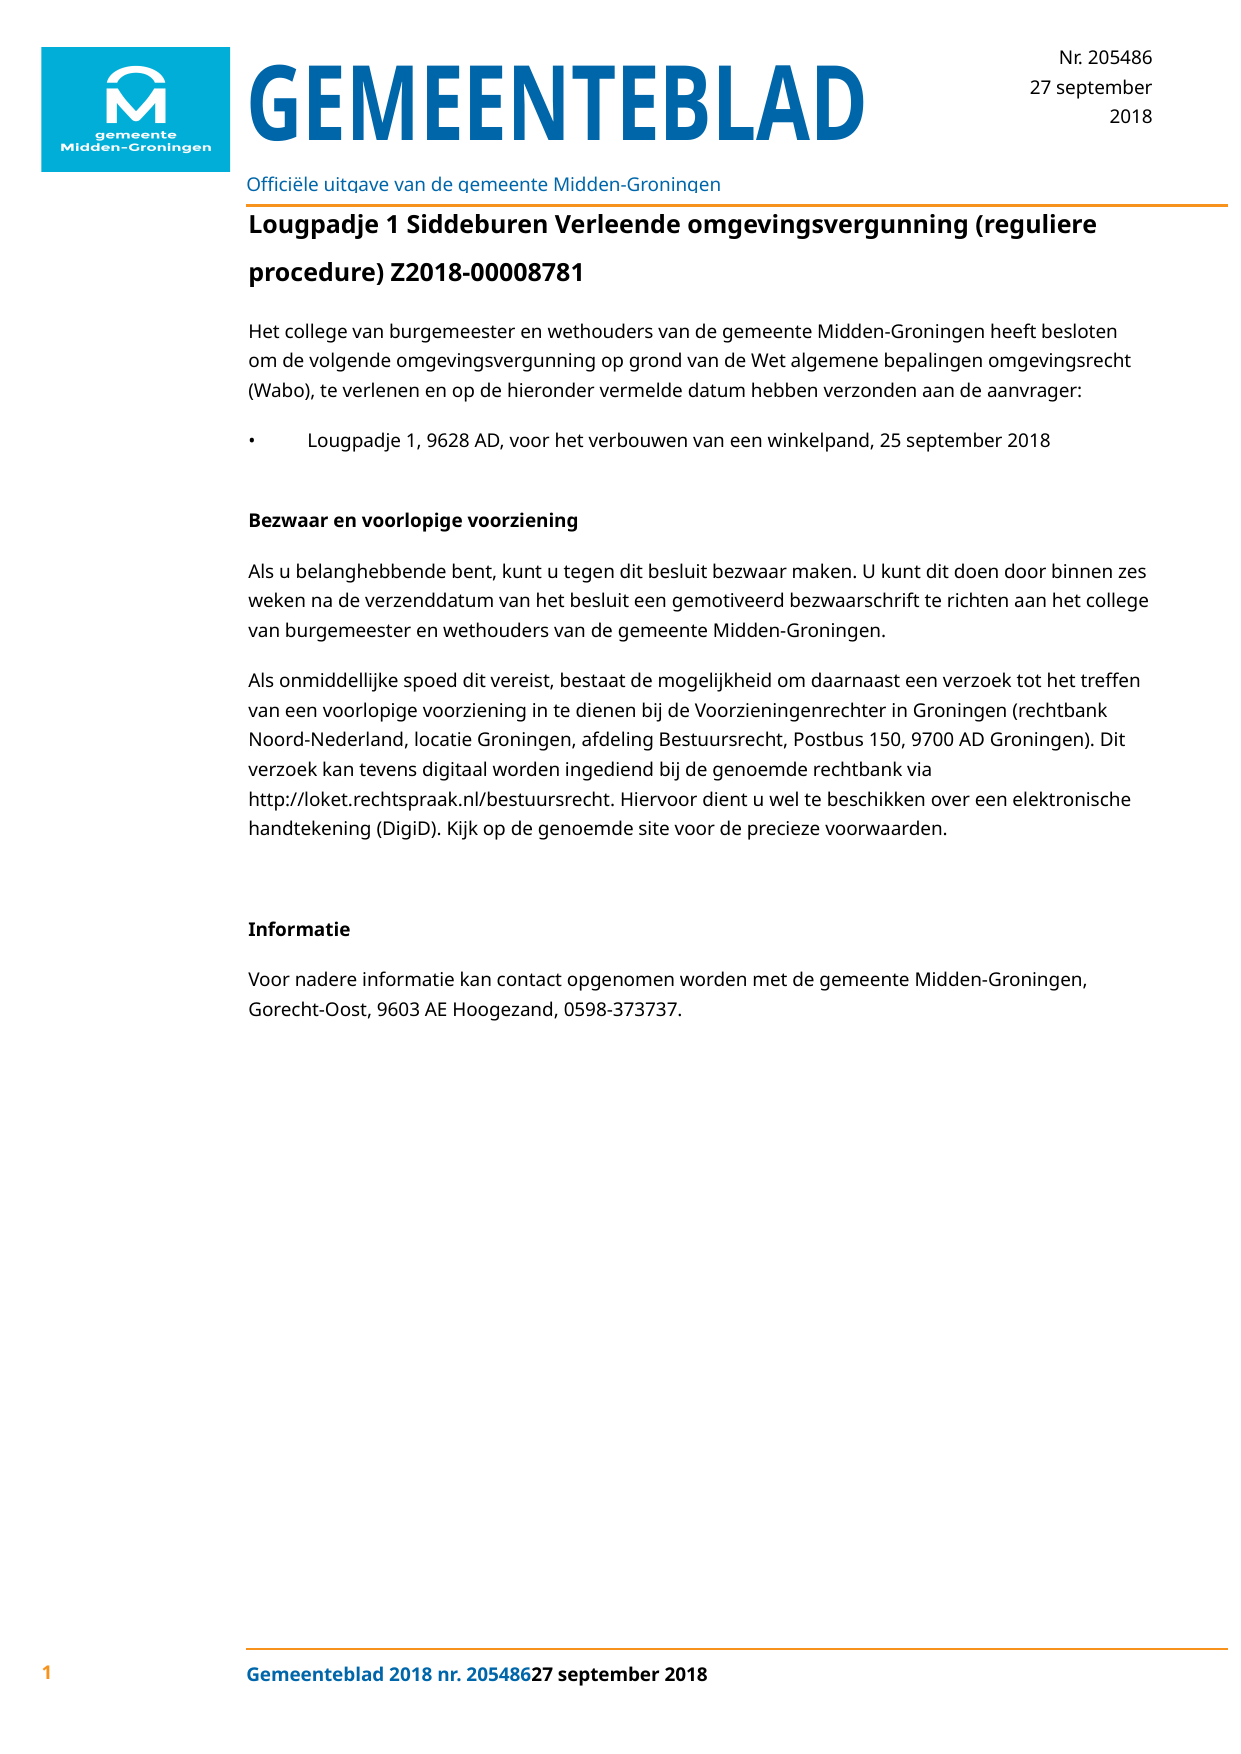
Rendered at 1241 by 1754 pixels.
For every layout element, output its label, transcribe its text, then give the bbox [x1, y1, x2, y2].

text Voor nadere informatie kan contact opgenomen worden met de gemeente Midden-Groningen, Gorecht-Oost, 9603 AE Hoogezand, 0598-373737. [248, 967, 1152, 1022]
text Als onmiddellijke spoed dit vereist, bestaat de mogelijkheid om daarnaast een verzoek tot het treffen van een voorlopige voorziening in te dienen bij de Voorzieningenrechter in Groningen (rechtbank Noord-Nederland, locatie Groningen, afdeling Bestuursrecht, Postbus 150, 9700 AD Groningen). Dit verzoek kan tevens digitaal worden ingediend bij de genoemde rechtbank via http://loket.rechtspraak.nl/bestuursrecht. Hiervoor dient u wel te beschikken over een elektronische handtekening (DigiD). Kijk op de genoemde site voor de precieze voorwaarden. [248, 667, 1152, 841]
text Het college van burgemeester en wethouders van de gemeente Midden-Groningen heeft besloten om de volgende omgevingsvergunning op grond van de Wet algemene bepalingen omgevingsrecht (Wabo), te verlenen en op de hieronder vermelde datum hebben verzonden aan de aanvrager: [248, 318, 1152, 403]
text Informatie [248, 916, 1152, 942]
picture [184, 146, 190, 153]
text Als u belanghebbende bent, kunt u tegen dit besluit bezwaar maken. U kunt dit doen door binnen zes weken na de verzenddatum van het besluit een gemotiveerd bezwaarschrift te richten aan het college van burgemeester en wethouders van de gemeente Midden-Groningen. [248, 558, 1152, 643]
list Lougpadje 1, 9628 AD, voor het verbouwen van een winkelpand, 25 september 2018 [248, 427, 1152, 453]
text Lougpadje 1 Siddeburen Verleende omgevingsvergunning (reguliere procedure) Z2018-00008781 [248, 207, 1152, 288]
picture [107, 89, 165, 122]
picture [108, 66, 164, 82]
text Bezwaar en voorlopige voorziening [248, 507, 1152, 533]
